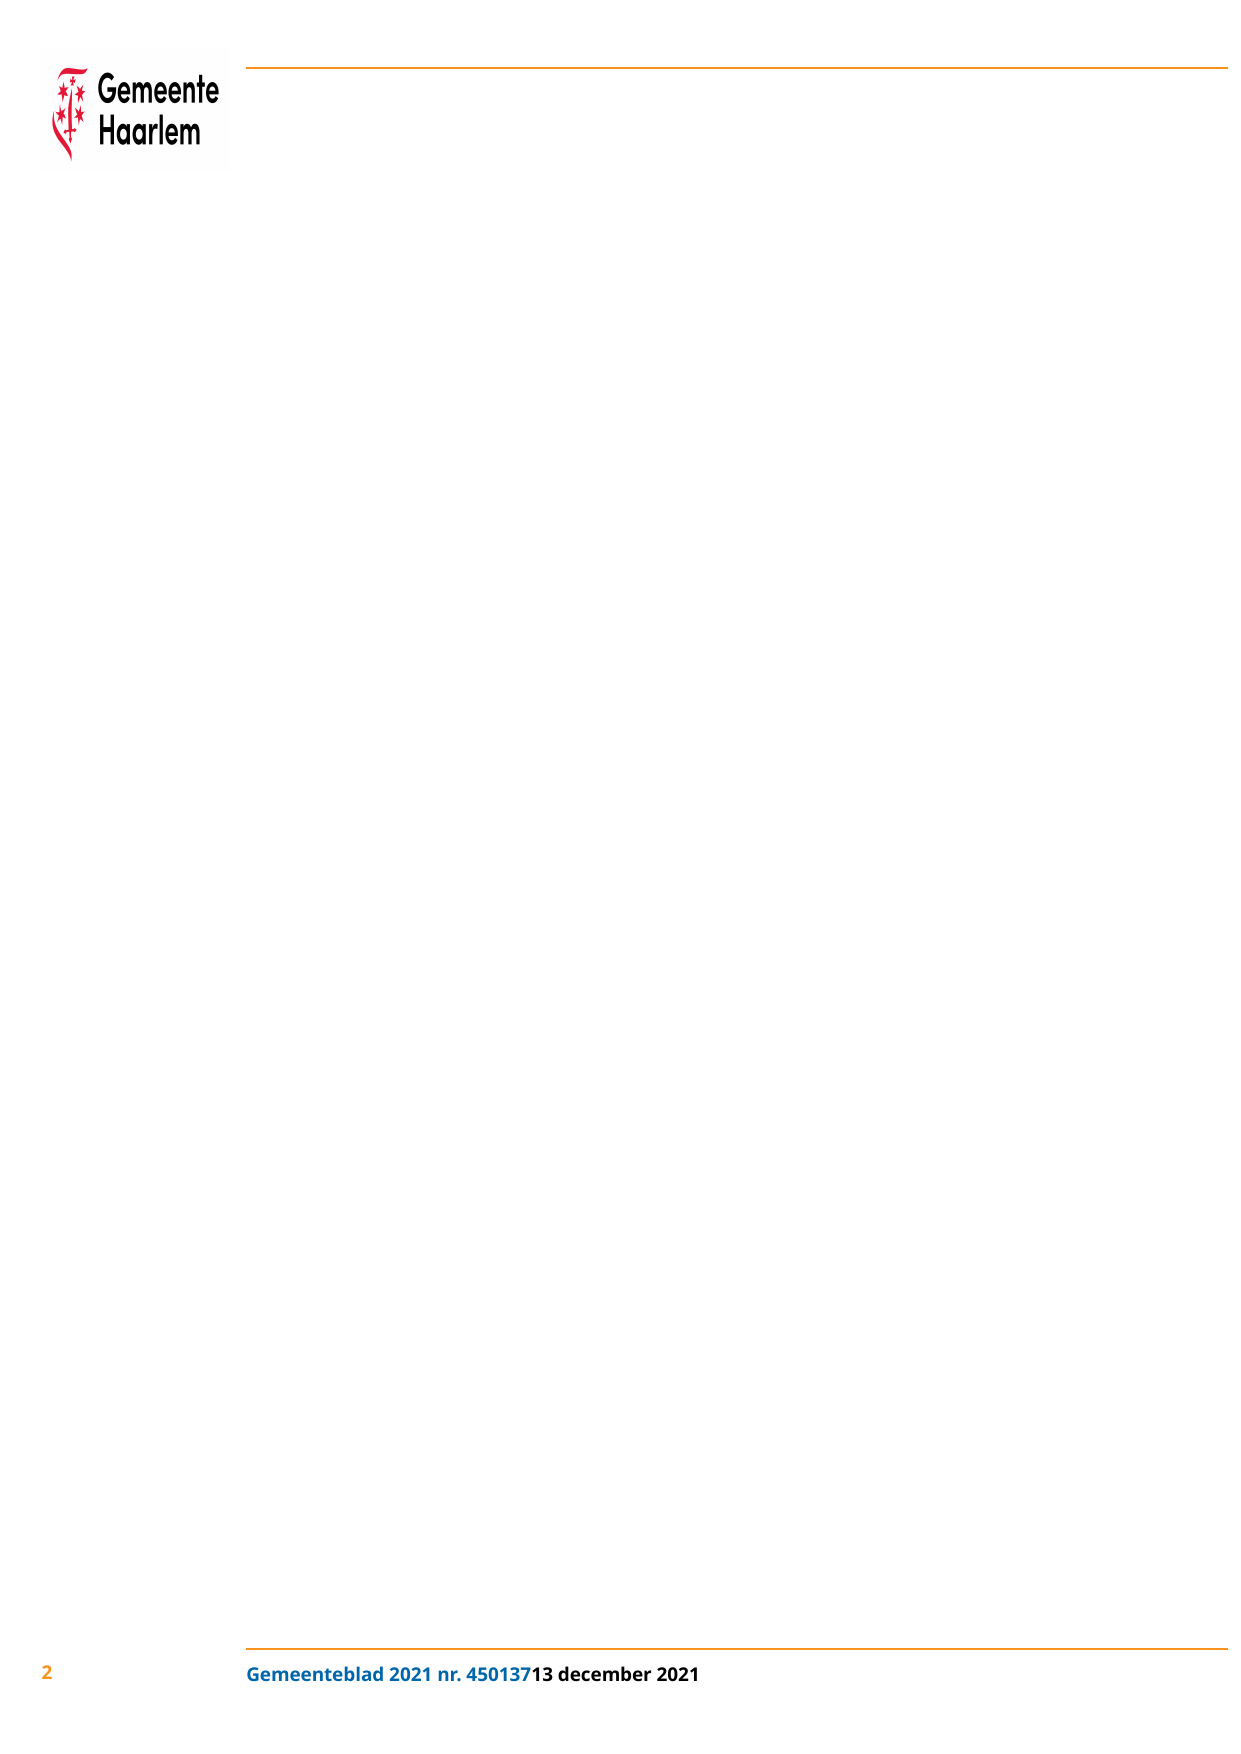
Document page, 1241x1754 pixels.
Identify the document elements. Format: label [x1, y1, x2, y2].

picture [41, 47, 231, 172]
